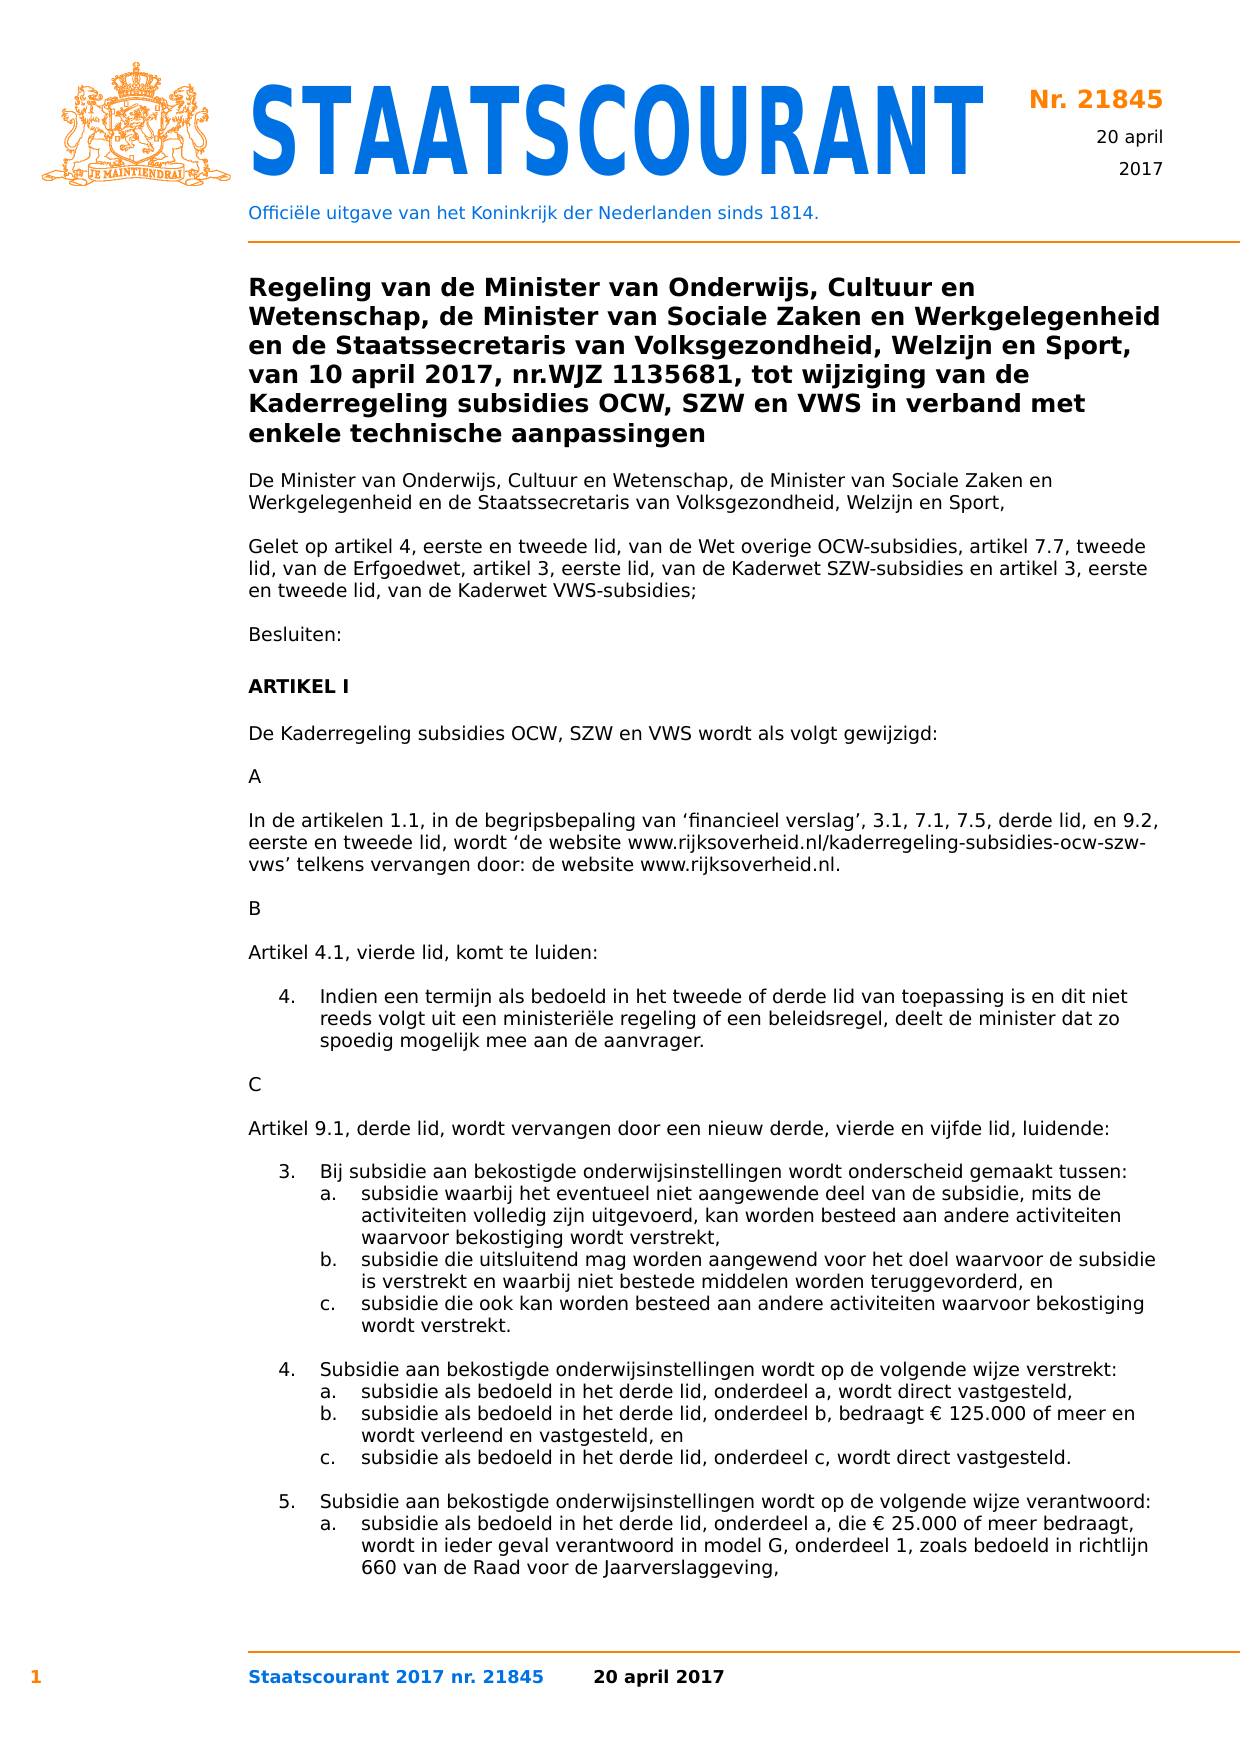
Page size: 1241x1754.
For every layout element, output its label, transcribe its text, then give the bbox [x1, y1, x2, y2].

text De Kaderregeling subsidies OCW, SZW en VWS wordt als volgt gewijzigd: [248, 722, 1163, 744]
text b. subsidie die uitsluitend mag worden aangewend voor het doel waarvoor de subsidie is verstrekt en waarbij niet bestede middelen worden teruggevorderd, en [319, 1249, 1163, 1293]
text a. subsidie als bedoeld in het derde lid, onderdeel a, wordt direct vastgesteld, [319, 1381, 1163, 1403]
picture [41, 62, 231, 186]
text B [248, 898, 1163, 920]
table_cell 20 april [998, 121, 1240, 153]
text In de artikelen 1.1, in de begripsbepaling van ‘financieel verslag’, 3.1, 7.1, 7.5, derde lid, en 9.2, eerste en tweede lid, wordt ‘de website www.rijksoverheid.nl/kaderregeling-subsidies-ocw-szw-vws’ telkens vervangen door: de website www.rijksoverheid.nl. [248, 810, 1163, 876]
text a. subsidie waarbij het eventueel niet aangewende deel van de subsidie, mits de activiteiten volledig zijn uitgevoerd, kan worden besteed aan andere activiteiten waarvoor bekostiging wordt verstrekt, [319, 1183, 1163, 1249]
subtitle Regeling van de Minister van Onderwijs, Cultuur en Wetenschap, de Minister van Sociale Zaken en Werkgelegenheid en de Staatssecretaris van Volksgezondheid, Welzijn en Sport, van 10 april 2017, nr.WJZ 1135681, tot wijziging van de Kaderregeling subsidies OCW, SZW en VWS in verband met enkele technische aanpassingen [248, 273, 1163, 448]
table_cell 2017 [998, 153, 1240, 203]
text Gelet op artikel 4, eerste en tweede lid, van de Wet overige OCW-subsidies, artikel 7.7, tweede lid, van de Erfgoedwet, artikel 3, eerste lid, van de Kaderwet SZW-subsidies en artikel 3, eerste en tweede lid, van de Kaderwet VWS-subsidies; [248, 536, 1163, 602]
text 4. Subsidie aan bekostigde onderwijsinstellingen wordt op de volgende wijze verstrekt: [278, 1359, 1163, 1381]
table_cell Officiële uitgave van het Koninkrijk der Nederlanden sinds 1814. [248, 203, 1240, 241]
text C [248, 1073, 1163, 1096]
text 3. Bij subsidie aan bekostigde onderwijsinstellingen wordt onderscheid gemaakt tussen: [278, 1161, 1163, 1183]
text De Minister van Onderwijs, Cultuur en Wetenschap, de Minister van Sociale Zaken en Werkgelegenheid en de Staatssecretaris van Volksgezondheid, Welzijn en Sport, [248, 470, 1163, 514]
text c. subsidie als bedoeld in het derde lid, onderdeel c, wordt direct vastgesteld. [319, 1447, 1163, 1469]
text b. subsidie als bedoeld in het derde lid, onderdeel b, bedraagt € 125.000 of meer en wordt verleend en vastgesteld, en [319, 1403, 1163, 1447]
text Artikel 9.1, derde lid, wordt vervangen door een nieuw derde, vierde en vijfde lid, luidende: [248, 1117, 1163, 1139]
table_header Nr. 21845 [998, 62, 1240, 121]
table_header [25, 62, 248, 241]
text c. subsidie die ook kan worden besteed aan andere activiteiten waarvoor bekostiging wordt verstrekt. [319, 1293, 1163, 1337]
text A [248, 766, 1163, 788]
text 4. Indien een termijn als bedoeld in het tweede of derde lid van toepassing is en dit niet reeds volgt uit een ministeriële regeling of een beleidsregel, deelt de minister dat zo spoedig mogelijk mee aan de aanvrager. [278, 986, 1163, 1052]
text Besluiten: [248, 623, 1163, 646]
text Artikel 4.1, vierde lid, komt te luiden: [248, 942, 1163, 964]
text a. subsidie als bedoeld in het derde lid, onderdeel a, die € 25.000 of meer bedraagt, wordt in ieder geval verantwoord in model G, onderdeel 1, zoals bedoeld in richtlijn 660 van de Raad voor de Jaarverslaggeving, [319, 1513, 1163, 1579]
table_header STAATSCOURANT [248, 62, 998, 203]
subtitle ARTIKEL I [248, 676, 1163, 697]
text 5. Subsidie aan bekostigde onderwijsinstellingen wordt op de volgende wijze verantwoord: [278, 1491, 1163, 1513]
